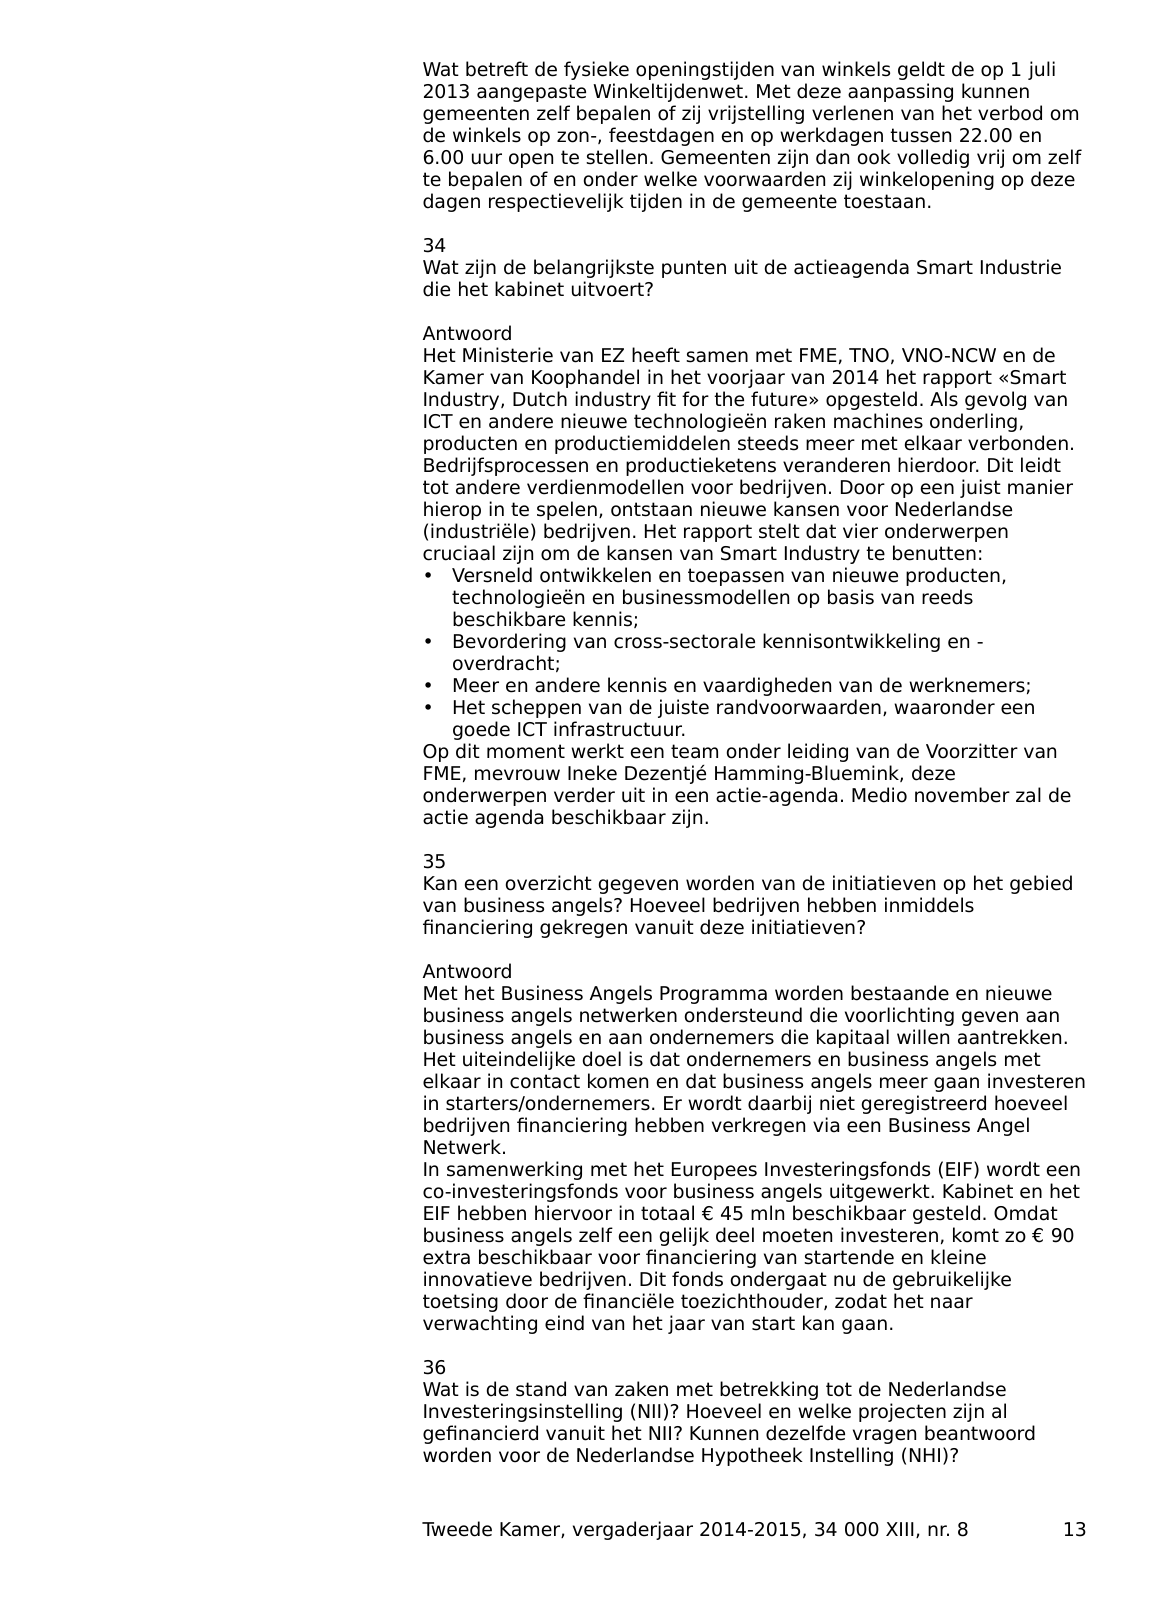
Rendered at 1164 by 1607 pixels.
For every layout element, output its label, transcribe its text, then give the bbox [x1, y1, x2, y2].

text Wat zijn de belangrijkste punten uit de actieagenda Smart Industrie die het kabinet uitvoert? [422, 257, 1087, 301]
text 34 [422, 235, 1087, 257]
text 36 [422, 1357, 1087, 1379]
text Wat betreft de fysieke openingstijden van winkels geldt de op 1 juli 2013 aangepaste Winkeltijdenwet. Met deze aanpassing kunnen gemeenten zelf bepalen of zij vrijstelling verlenen van het verbod om de winkels op zon-, feestdagen en op werkdagen tussen 22.00 en 6.00 uur open te stellen. Gemeenten zijn dan ook volledig vrij om zelf te bepalen of en onder welke voorwaarden zij winkelopening op deze dagen respectievelijk tijden in de gemeente toestaan. [422, 59, 1087, 213]
text Het Ministerie van EZ heeft samen met FME, TNO, VNO-NCW en de Kamer van Koophandel in het voorjaar van 2014 het rapport «Smart Industry, Dutch industry fit for the future» opgesteld. Als gevolg van ICT en andere nieuwe technologieën raken machines onderling, producten en productiemiddelen steeds meer met elkaar verbonden. Bedrijfsprocessen en productieketens veranderen hierdoor. Dit leidt tot andere verdienmodellen voor bedrijven. Door op een juist manier hierop in te spelen, ontstaan nieuwe kansen voor Nederlandse (industriële) bedrijven. Het rapport stelt dat vier onderwerpen cruciaal zijn om de kansen van Smart Industry te benutten: [422, 345, 1087, 565]
text • Bevordering van cross-sectorale kennisontwikkeling en -overdracht; [422, 631, 1087, 675]
text • Versneld ontwikkelen en toepassen van nieuwe producten, technologieën en businessmodellen op basis van reeds beschikbare kennis; [422, 565, 1087, 631]
text Antwoord [422, 323, 1087, 345]
text • Meer en andere kennis en vaardigheden van de werknemers; [422, 675, 1087, 697]
text • Het scheppen van de juiste randvoorwaarden, waaronder een goede ICT infrastructuur. [422, 697, 1087, 741]
text Wat is de stand van zaken met betrekking tot de Nederlandse Investeringsinstelling (NII)? Hoeveel en welke projecten zijn al gefinancierd vanuit het NII? Kunnen dezelfde vragen beantwoord worden voor de Nederlandse Hypotheek Instelling (NHI)? [422, 1379, 1087, 1467]
text Met het Business Angels Programma worden bestaande en nieuwe business angels netwerken ondersteund die voorlichting geven aan business angels en aan ondernemers die kapitaal willen aantrekken. Het uiteindelijke doel is dat ondernemers en business angels met elkaar in contact komen en dat business angels meer gaan investeren in starters/ondernemers. Er wordt daarbij niet geregistreerd hoeveel bedrijven financiering hebben verkregen via een Business Angel Netwerk. [422, 983, 1087, 1159]
text In samenwerking met het Europees Investeringsfonds (EIF) wordt een co-investeringsfonds voor business angels uitgewerkt. Kabinet en het EIF hebben hiervoor in totaal € 45 mln beschikbaar gesteld. Omdat business angels zelf een gelijk deel moeten investeren, komt zo € 90 extra beschikbaar voor financiering van startende en kleine innovatieve bedrijven. Dit fonds ondergaat nu de gebruikelijke toetsing door de financiële toezichthouder, zodat het naar verwachting eind van het jaar van start kan gaan. [422, 1159, 1087, 1335]
text Kan een overzicht gegeven worden van de initiatieven op het gebied van business angels? Hoeveel bedrijven hebben inmiddels financiering gekregen vanuit deze initiatieven? [422, 873, 1087, 939]
text Op dit moment werkt een team onder leiding van de Voorzitter van FME, mevrouw Ineke Dezentjé Hamming-Bluemink, deze onderwerpen verder uit in een actie-agenda. Medio november zal de actie agenda beschikbaar zijn. [422, 741, 1087, 829]
text 35 [422, 851, 1087, 873]
text Antwoord [422, 961, 1087, 983]
